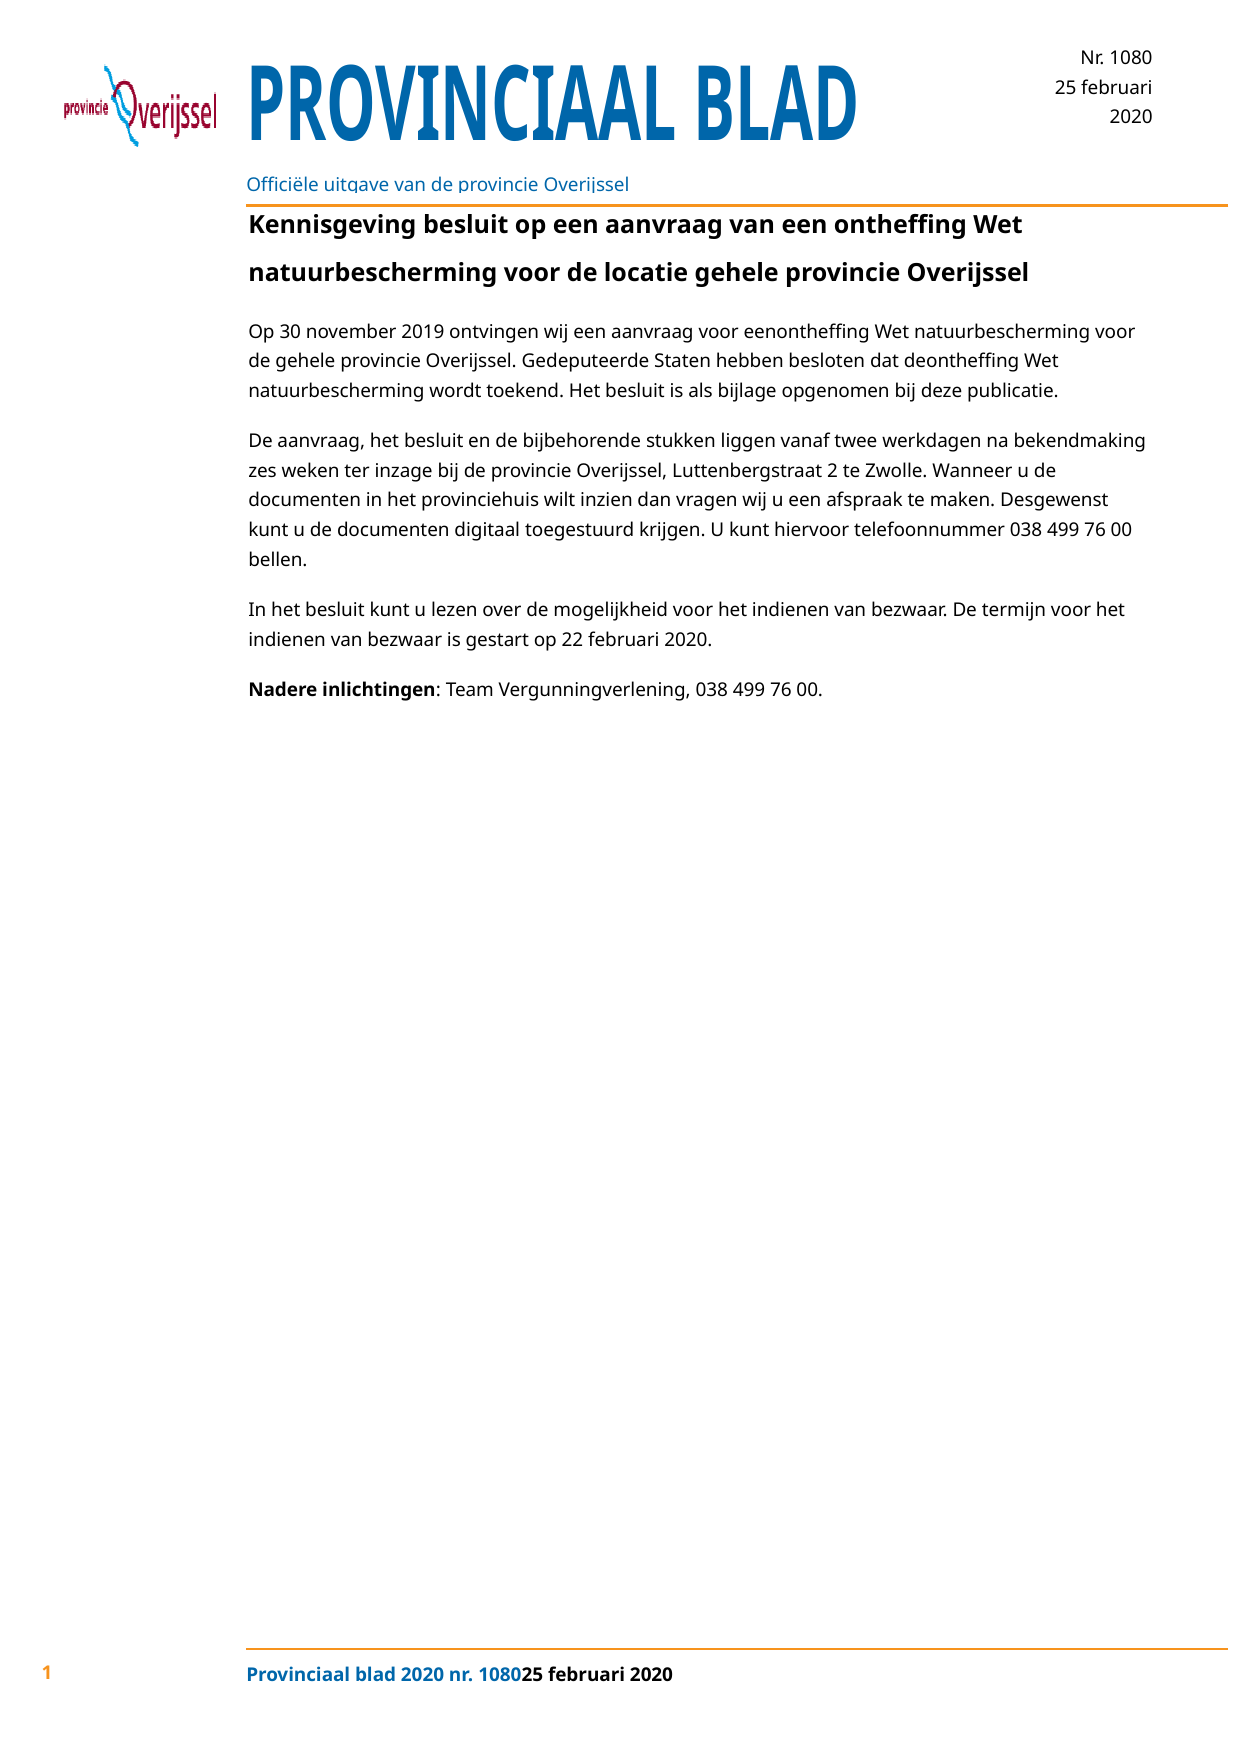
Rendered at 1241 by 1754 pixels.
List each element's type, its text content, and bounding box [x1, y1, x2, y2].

text Op 30 november 2019 ontvingen wij een aanvraag voor eenontheffing Wet natuurbescherming voor de gehele provincie Overijssel. Gedeputeerde Staten hebben besloten dat deontheffing Wet natuurbescherming wordt toekend. Het besluit is als bijlage opgenomen bij deze publicatie. [248, 318, 1152, 403]
text Kennisgeving besluit op een aanvraag van een ontheffing Wet natuurbescherming voor de locatie gehele provincie Overijssel [248, 207, 1152, 288]
text In het besluit kunt u lezen over de mogelijkheid voor het indienen van bezwaar. De termijn voor het indienen van bezwaar is gestart op 22 februari 2020. [248, 596, 1152, 652]
text De aanvraag, het besluit en de bijbehorende stukken liggen vanaf twee werkdagen na bekendmaking zes weken ter inzage bij de provincie Overijssel, Luttenbergstraat 2 te Zwolle. Wanneer u de documenten in het provinciehuis wilt inzien dan vragen wij u een afspraak te maken. Desgewenst kunt u de documenten digitaal toegestuurd krijgen. U kunt hiervoor telefoonnummer 038 499 76 00 bellen. [248, 427, 1152, 572]
picture [41, 47, 231, 172]
text Nadere inlichtingen: Team Vergunningverlening, 038 499 76 00. [248, 676, 1152, 702]
